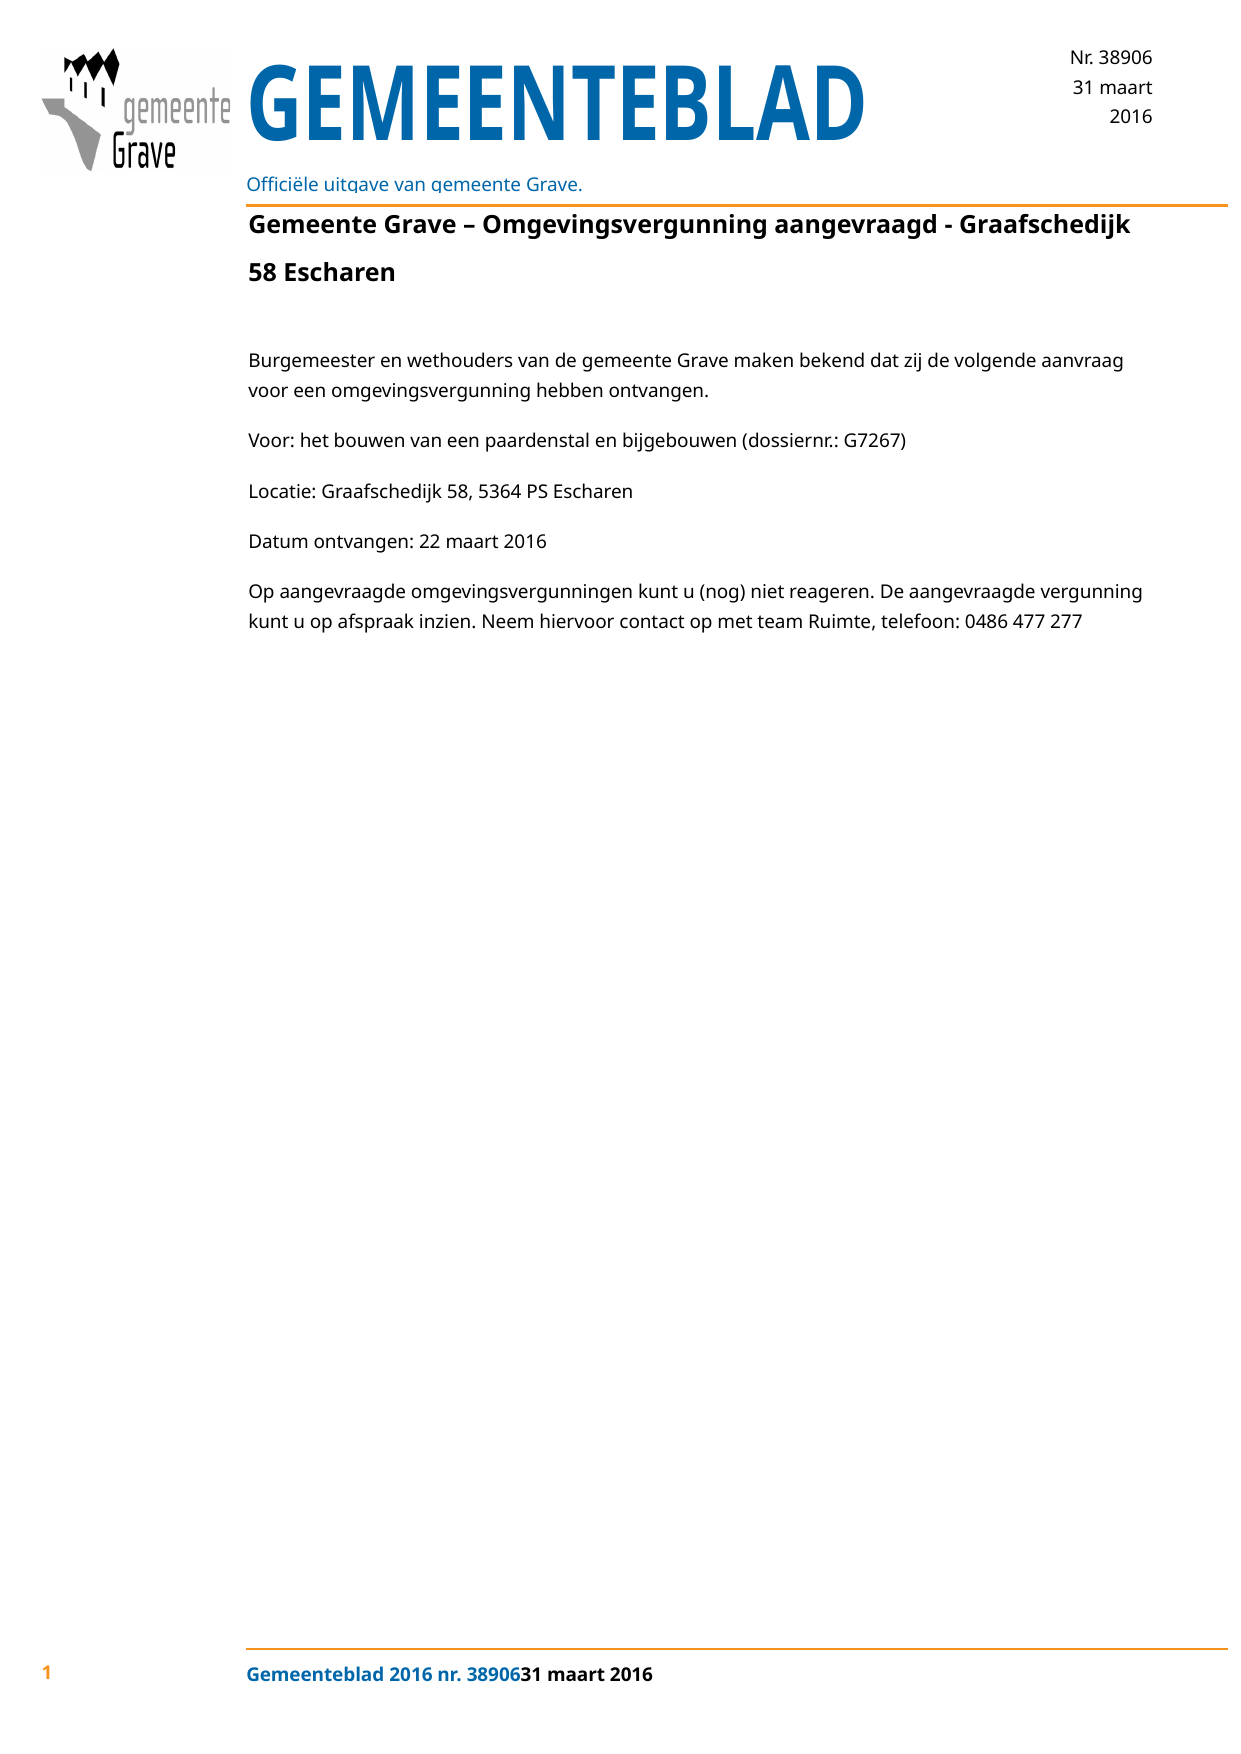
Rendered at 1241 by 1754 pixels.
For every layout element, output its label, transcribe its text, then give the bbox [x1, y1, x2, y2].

text Datum ontvangen: 22 maart 2016 [248, 528, 1152, 554]
text Burgemeester en wethouders van de gemeente Grave maken bekend dat zij de volgende aanvraag voor een omgevingsvergunning hebben ontvangen. [248, 347, 1152, 403]
text Locatie: Graafschedijk 58, 5364 PS Escharen [248, 478, 1152, 504]
text Gemeente Grave – Omgevingsvergunning aangevraagd - Graafschedijk 58 Escharen [248, 207, 1152, 288]
text Voor: het bouwen van een paardenstal en bijgebouwen (dossiernr.: G7267) [248, 427, 1152, 453]
text Op aangevraagde omgevingsvergunningen kunt u (nog) niet reageren. De aangevraagde vergunning kunt u op afspraak inzien. Neem hiervoor contact op met team Ruimte, telefoon: 0486 477 277 [248, 579, 1152, 634]
picture [41, 47, 231, 172]
